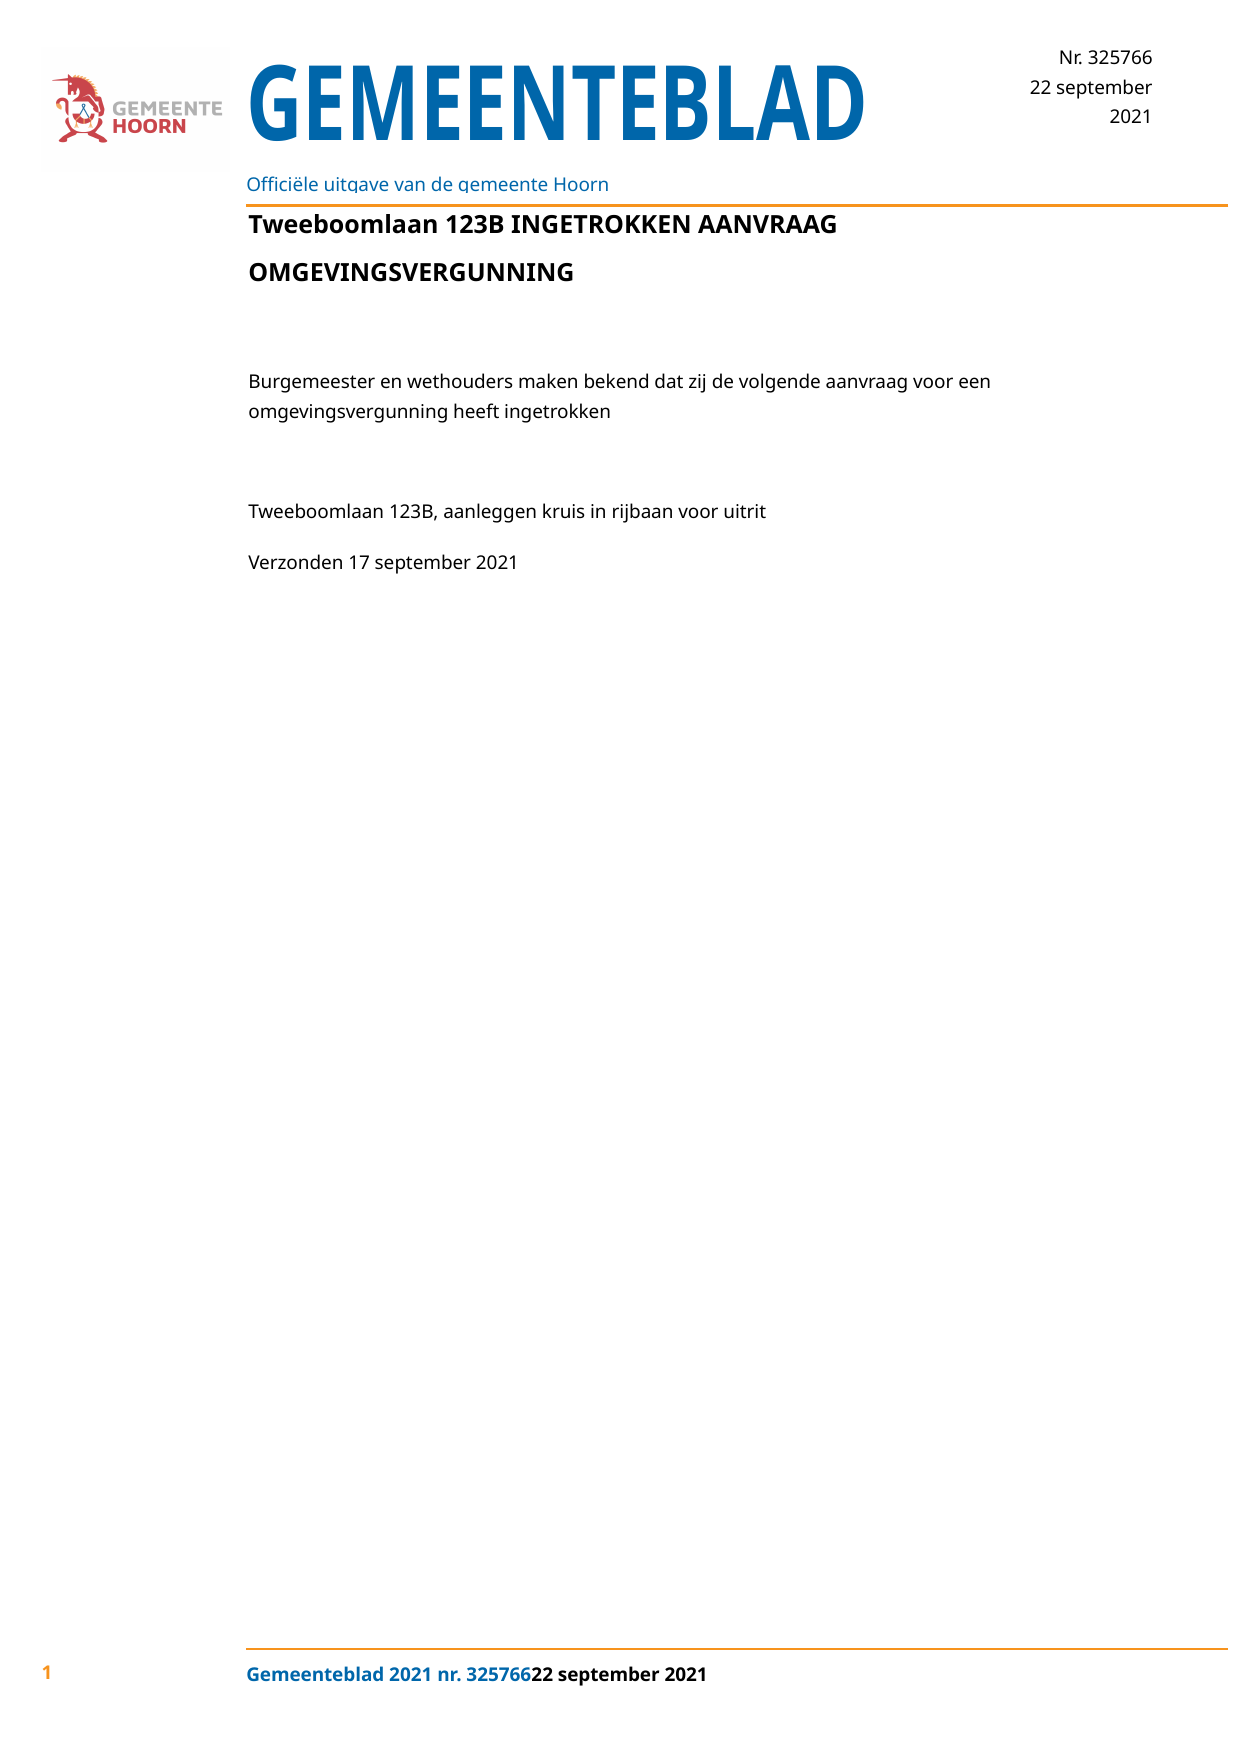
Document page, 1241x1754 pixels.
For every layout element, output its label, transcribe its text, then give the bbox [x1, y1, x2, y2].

text Tweeboomlaan 123B, aanleggen kruis in rijbaan voor uitrit [248, 499, 1152, 524]
text Tweeboomlaan 123B INGETROKKEN AANVRAAG OMGEVINGSVERGUNNING [248, 207, 1152, 288]
picture [41, 47, 231, 172]
text Verzonden 17 september 2021 [248, 549, 1152, 575]
text Burgemeester en wethouders maken bekend dat zij de volgende aanvraag voor een omgevingsvergunning heeft ingetrokken [248, 368, 1152, 424]
